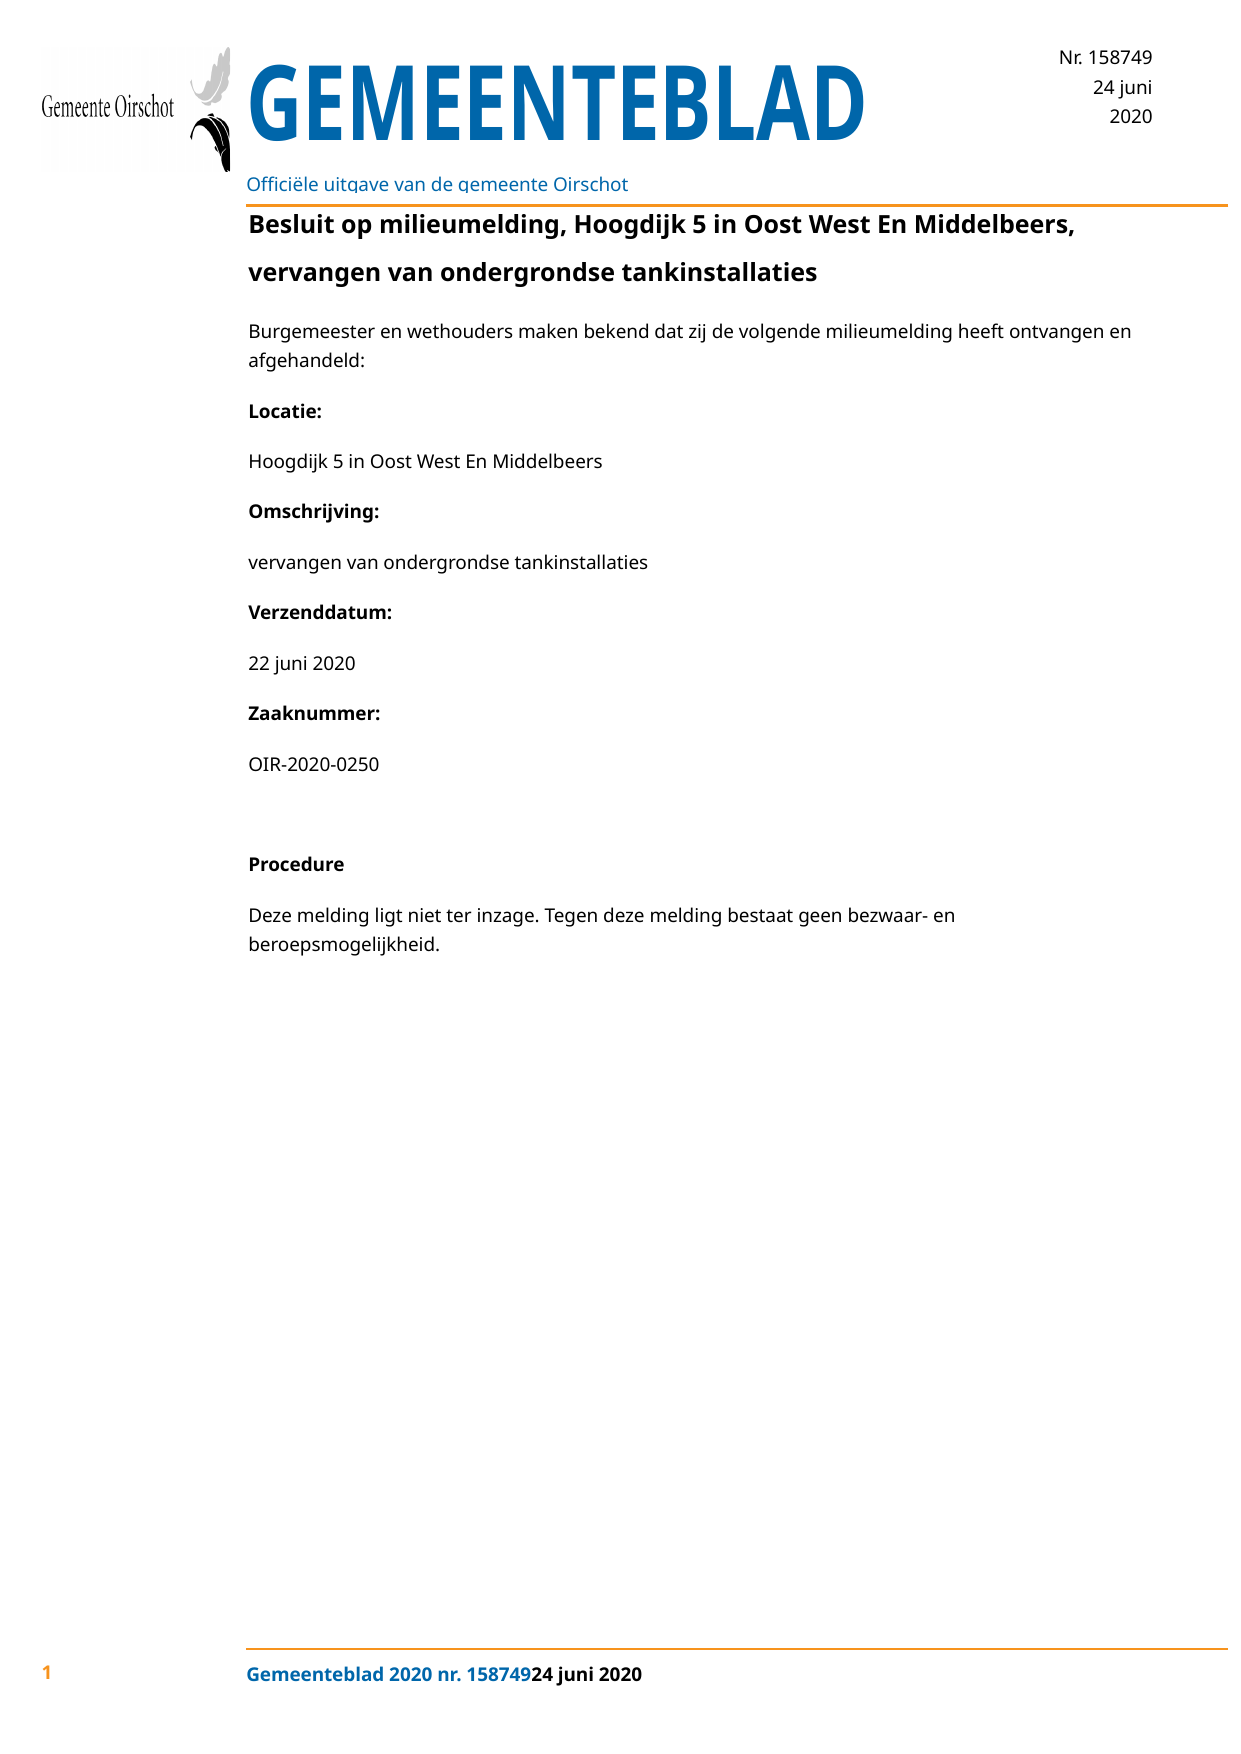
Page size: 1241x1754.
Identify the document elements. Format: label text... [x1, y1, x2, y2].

text Zaaknummer: [248, 700, 1152, 726]
text Verzenddatum: [248, 599, 1152, 625]
text vervangen van ondergrondse tankinstallaties [248, 549, 1152, 575]
text OIR-2020-0250 [248, 751, 1152, 777]
picture [41, 47, 231, 172]
text Deze melding ligt niet ter inzage. Tegen deze melding bestaat geen bezwaar- en beroepsmogelijkheid. [248, 902, 1152, 957]
text Locatie: [248, 398, 1152, 424]
text Omschrijving: [248, 499, 1152, 524]
text Besluit op milieumelding, Hoogdijk 5 in Oost West En Middelbeers, vervangen van ondergrondse tankinstallaties [248, 207, 1152, 288]
text Procedure [248, 852, 1152, 877]
text 22 juni 2020 [248, 650, 1152, 676]
text Burgemeester en wethouders maken bekend dat zij de volgende milieumelding heeft ontvangen en afgehandeld: [248, 318, 1152, 373]
text Hoogdijk 5 in Oost West En Middelbeers [248, 448, 1152, 474]
